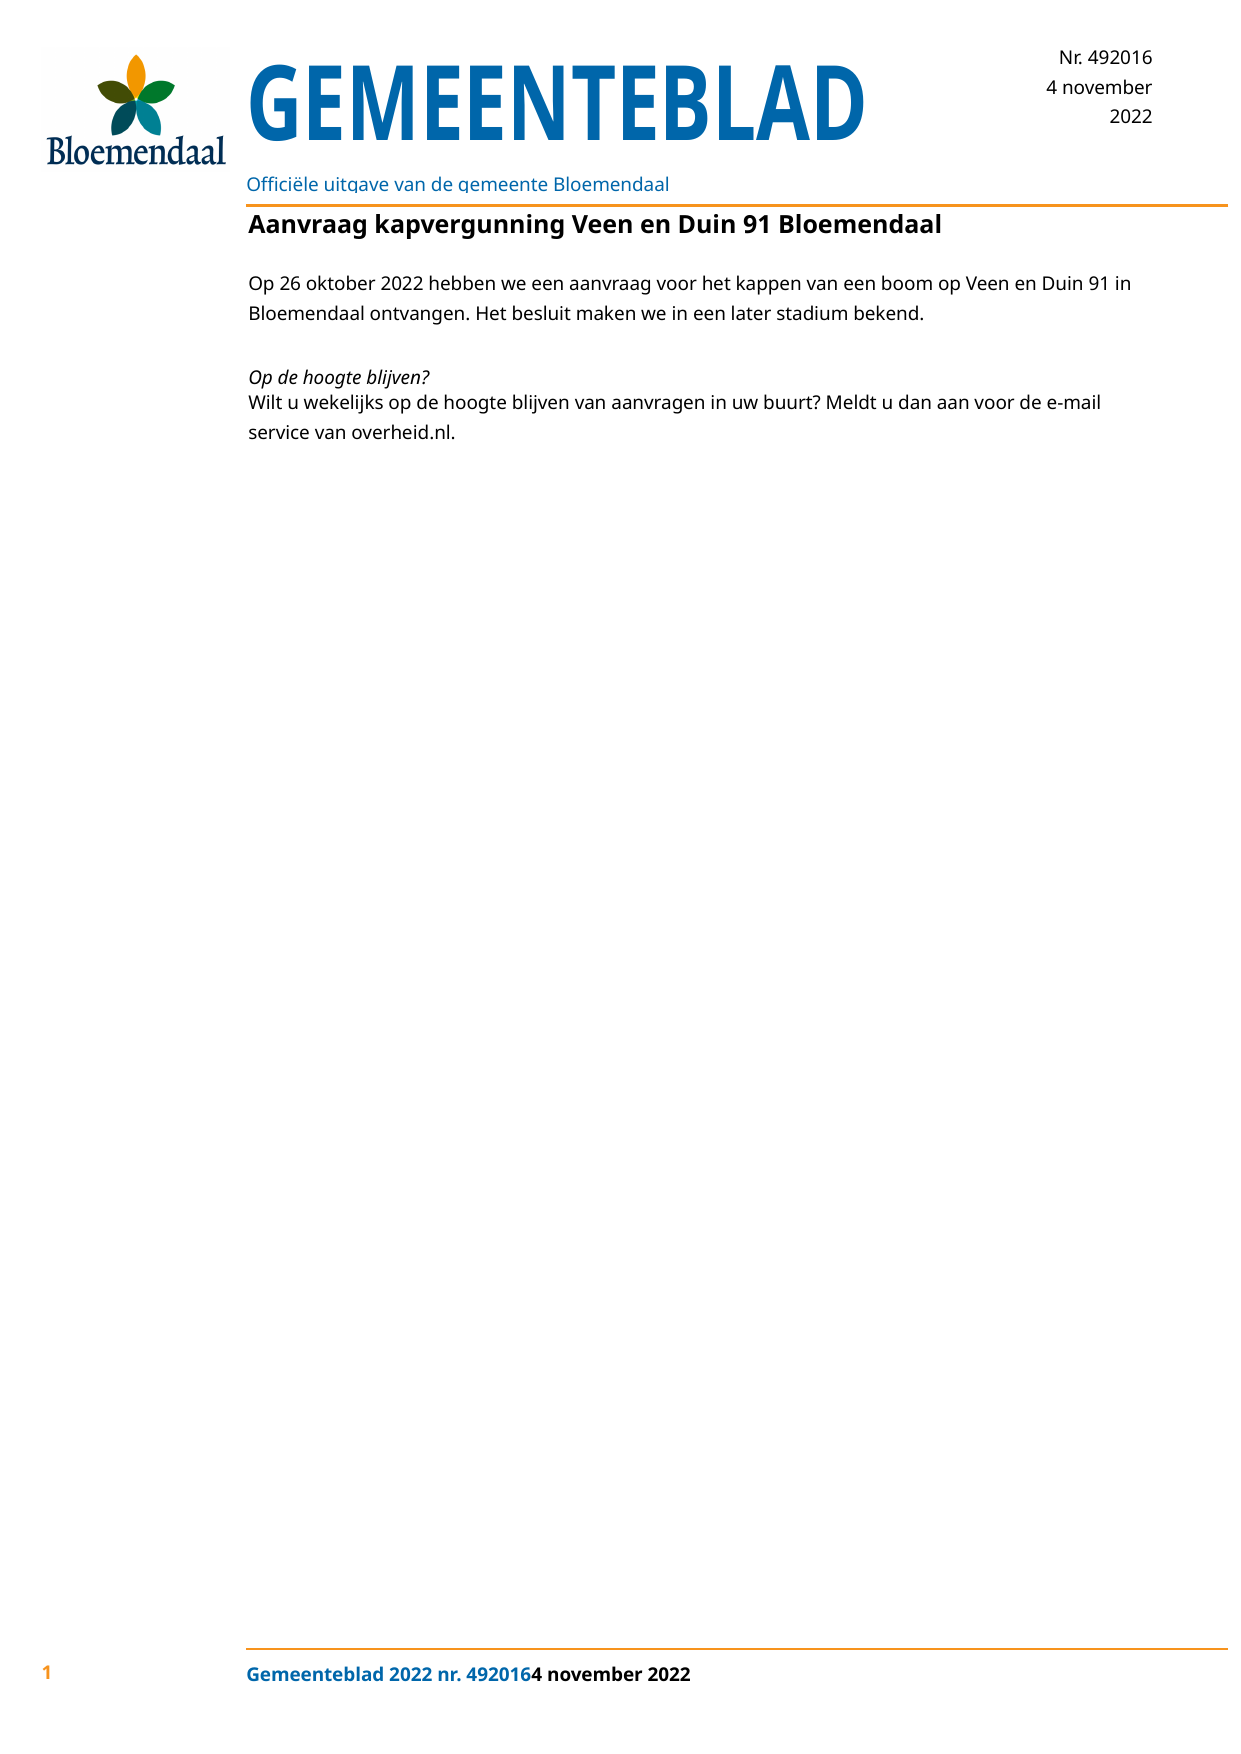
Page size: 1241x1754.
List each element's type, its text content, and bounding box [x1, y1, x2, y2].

text Op 26 oktober 2022 hebben we een aanvraag voor het kappen van een boom op Veen en Duin 91 in Bloemendaal ontvangen. Het besluit maken we in een later stadium bekend. [248, 270, 1152, 326]
text Wilt u wekelijks op de hoogte blijven van aanvragen in uw buurt? Meldt u dan aan voor de e-mail service van overheid.nl. [248, 389, 1152, 445]
text Op de hoogte blijven? [248, 364, 1152, 389]
picture [41, 47, 231, 172]
text Aanvraag kapvergunning Veen en Duin 91 Bloemendaal [248, 207, 1152, 241]
